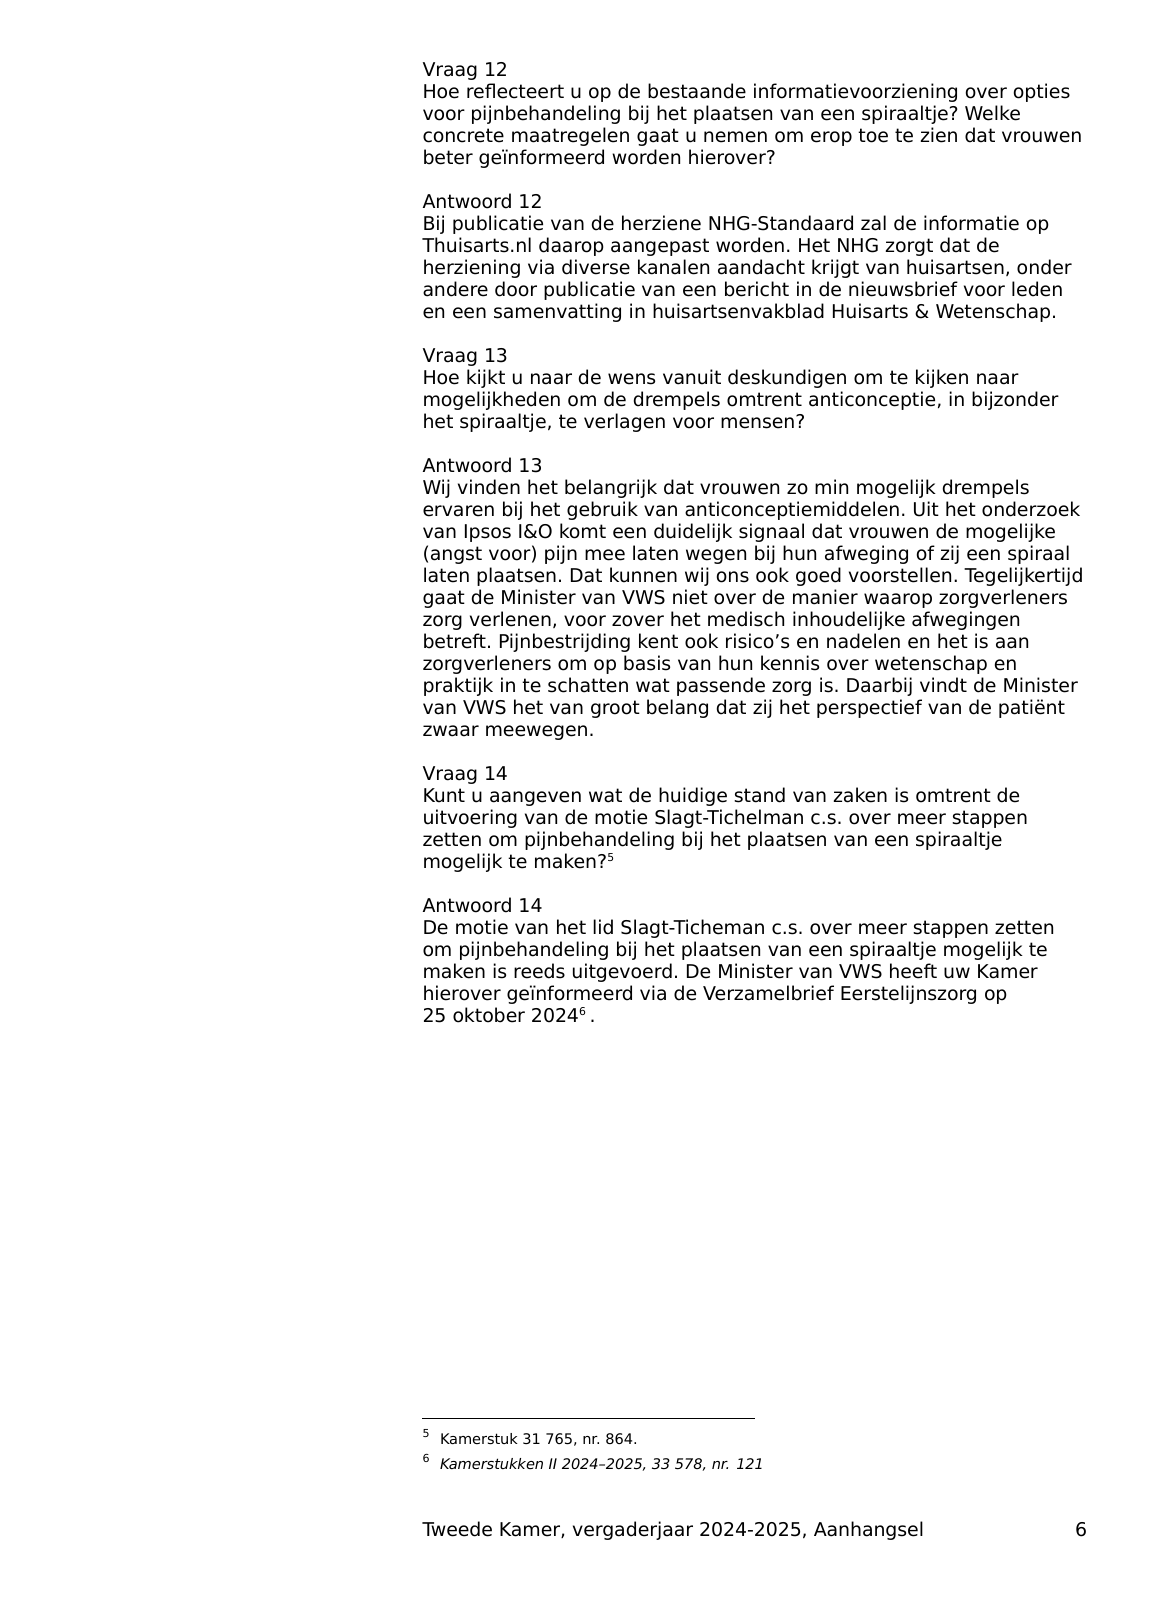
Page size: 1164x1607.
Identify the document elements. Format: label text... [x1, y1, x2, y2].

text Vraag 14 [422, 763, 1087, 785]
text Kamerstuk 31 765, nr. 864. [422, 1427, 1087, 1449]
text Wij vinden het belangrijk dat vrouwen zo min mogelijk drempels ervaren bij het gebruik van anticonceptiemiddelen. Uit het onderzoek van Ipsos I&O komt een duidelijk signaal dat vrouwen de mogelijke (angst voor) pijn mee laten wegen bij hun afweging of zij een spiraal laten plaatsen. Dat kunnen wij ons ook goed voorstellen. Tegelijkertijd gaat de Minister van VWS niet over de manier waarop zorgverleners zorg verlenen, voor zover het medisch inhoudelijke afwegingen betreft. Pijnbestrijding kent ook risico’s en nadelen en het is aan zorgverleners om op basis van hun kennis over wetenschap en praktijk in te schatten wat passende zorg is. Daarbij vindt de Minister van VWS het van groot belang dat zij het perspectief van de patiënt zwaar meewegen. [422, 477, 1087, 741]
text Antwoord 13 [422, 455, 1087, 477]
text De motie van het lid Slagt-Ticheman c.s. over meer stappen zetten om pijnbehandeling bij het plaatsen van een spiraaltje mogelijk te maken is reeds uitgevoerd. De Minister van VWS heeft uw Kamer hierover geïnformeerd via de Verzamelbrief Eerstelijnszorg op 25 oktober 2024. [422, 917, 1087, 1027]
text Antwoord 12 [422, 191, 1087, 213]
text Antwoord 14 [422, 895, 1087, 917]
text Hoe reflecteert u op de bestaande informatievoorziening over opties voor pijnbehandeling bij het plaatsen van een spiraaltje? Welke concrete maatregelen gaat u nemen om erop toe te zien dat vrouwen beter geïnformeerd worden hierover? [422, 81, 1087, 169]
text Hoe kijkt u naar de wens vanuit deskundigen om te kijken naar mogelijkheden om de drempels omtrent anticonceptie, in bijzonder het spiraaltje, te verlagen voor mensen? [422, 367, 1087, 433]
text Bij publicatie van de herziene NHG-Standaard zal de informatie op Thuisarts.nl daarop aangepast worden. Het NHG zorgt dat de herziening via diverse kanalen aandacht krijgt van huisartsen, onder andere door publicatie van een bericht in de nieuwsbrief voor leden en een samenvatting in huisartsenvakblad Huisarts & Wetenschap. [422, 213, 1087, 323]
text Kamerstukken II 2024–2025, 33 578, nr. 121 [422, 1452, 1087, 1474]
text Vraag 12 [422, 59, 1087, 81]
text Kunt u aangeven wat de huidige stand van zaken is omtrent de uitvoering van de motie Slagt-Tichelman c.s. over meer stappen zetten om pijnbehandeling bij het plaatsen van een spiraaltje mogelijk te maken? [422, 785, 1087, 873]
text Vraag 13 [422, 345, 1087, 367]
